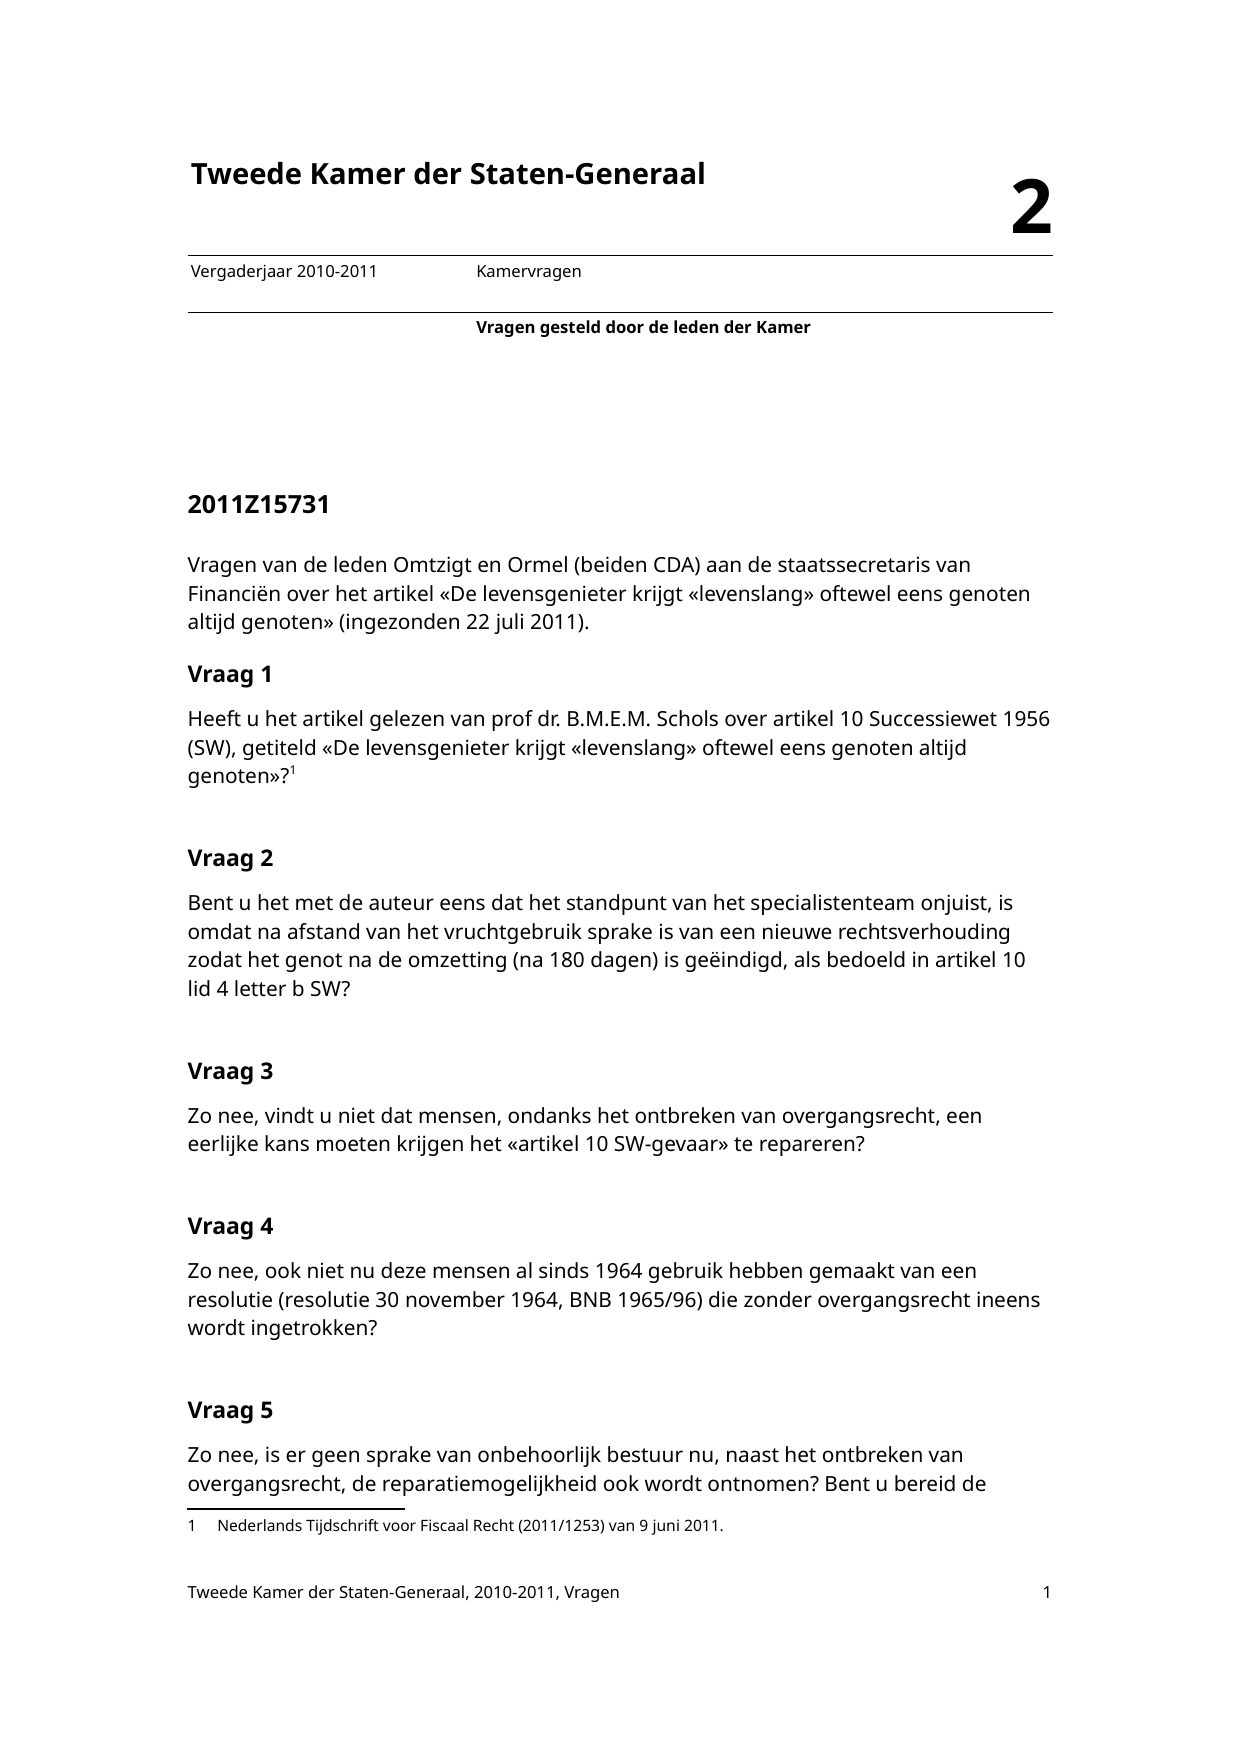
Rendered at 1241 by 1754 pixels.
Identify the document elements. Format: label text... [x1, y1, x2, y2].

text Heeft u het artikel gelezen van prof dr. B.M.E.M. Schols over artikel 10 Successiewet 1956 (SW), getiteld «De levensgenieter krijgt «levenslang» oftewel eens genoten altijd genoten»? [187, 704, 1053, 790]
table_header Tweede Kamer der Staten-Generaal [188, 150, 879, 255]
text Zo nee, ook niet nu deze mensen al sinds 1964 gebruik hebben gemaakt van een resolutie (resolutie 30 november 1964, BNB 1965/96) die zonder overgangsrecht ineens wordt ingetrokken? [187, 1257, 1053, 1342]
subtitle Vraag 1 [187, 658, 1053, 689]
text Vragen van de leden Omtzigt en Ormel (beiden CDA) aan de staatssecretaris van Financiën over het artikel «De levensgenieter krijgt «levenslang» oftewel eens genoten altijd genoten» (ingezonden 22 juli 2011). [187, 550, 1053, 636]
text Zo nee, vindt u niet dat mensen, ondanks het ontbreken van overgangsrecht, een eerlijke kans moeten krijgen het «artikel 10 SW-gevaar» te repareren? [187, 1101, 1053, 1158]
table_cell Vragen gesteld door de leden der Kamer [473, 313, 1053, 339]
text Bent u het met de auteur eens dat het standpunt van het specialistenteam onjuist, is omdat na afstand van het vruchtgebruik sprake is van een nieuwe rechtsverhouding zodat het genot na de omzetting (na 180 dagen) is geëindigd, als bedoeld in artikel 10 lid 4 letter b SW? [187, 888, 1053, 1002]
table_header 2 [880, 150, 1053, 255]
text Zo nee, is er geen sprake van onbehoorlijk bestuur nu, naast het ontbreken van overgangsrecht, de reparatiemogelijkheid ook wordt ontnomen? Bent u bereid de [187, 1441, 1053, 1497]
text Nederlands Tijdschrift voor Fiscaal Recht (2011/1253) van 9 juni 2011. [187, 1508, 1053, 1536]
table_cell [188, 313, 473, 339]
text 2011Z15731 [187, 487, 1053, 521]
table_cell Vergaderjaar 2010-2011 [188, 256, 473, 312]
subtitle Vraag 2 [187, 842, 1053, 873]
subtitle Vraag 4 [187, 1210, 1053, 1242]
subtitle Vraag 3 [187, 1055, 1053, 1086]
subtitle Vraag 5 [187, 1394, 1053, 1426]
table_cell Kamervragen [473, 256, 1053, 312]
